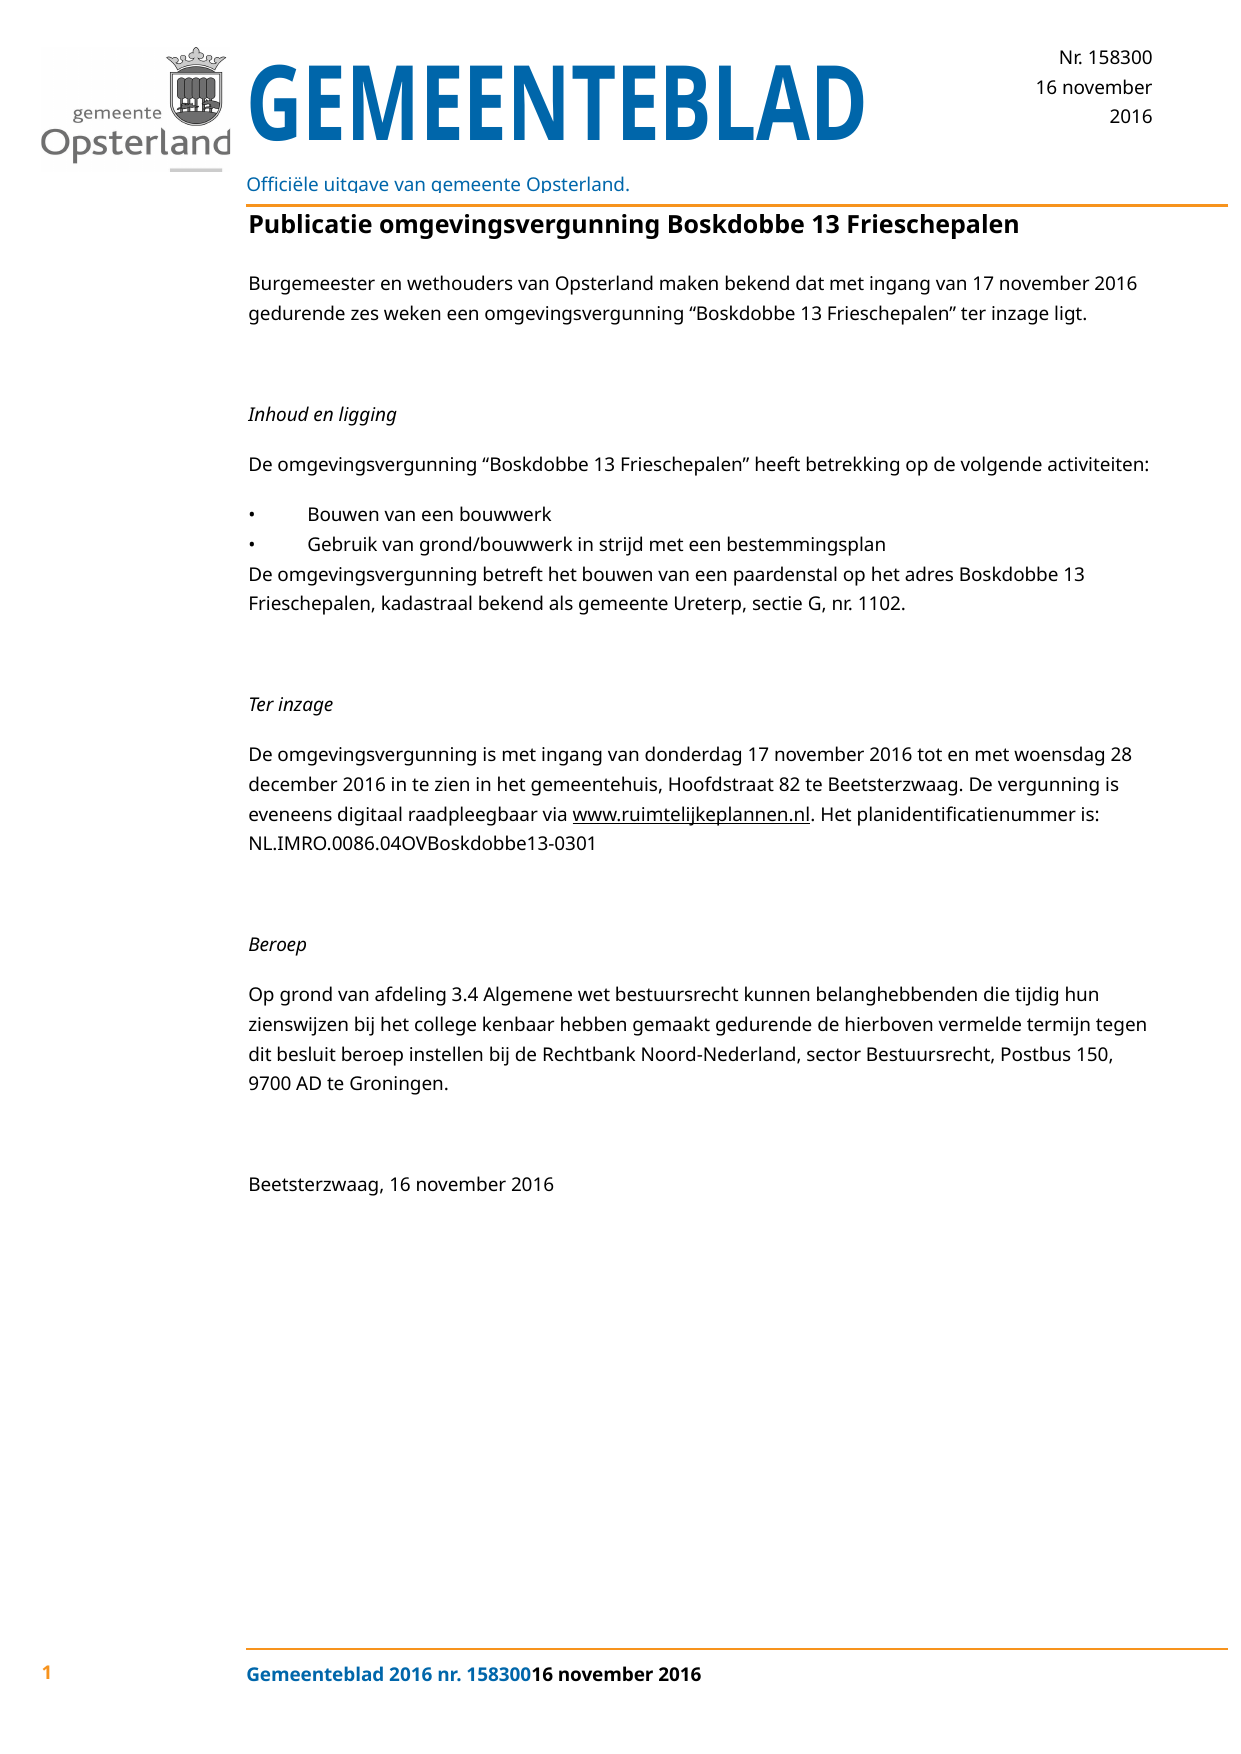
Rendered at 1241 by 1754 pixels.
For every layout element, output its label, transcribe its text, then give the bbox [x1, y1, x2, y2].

text De omgevingsvergunning “Boskdobbe 13 Frieschepalen” heeft betrekking op de volgende activiteiten: [248, 451, 1152, 477]
text Op grond van afdeling 3.4 Algemene wet bestuursrecht kunnen belanghebbenden die tijdig hun zienswijzen bij het college kenbaar hebben gemaakt gedurende de hierboven vermelde termijn tegen dit besluit beroep instellen bij de Rechtbank Noord-Nederland, sector Bestuursrecht, Postbus 150, 9700 AD te Groningen. [248, 982, 1152, 1096]
text Beroep [248, 931, 1152, 957]
text Burgemeester en wethouders van Opsterland maken bekend dat met ingang van 17 november 2016 gedurende zes weken een omgevingsvergunning “Boskdobbe 13 Frieschepalen” ter inzage ligt. [248, 270, 1152, 326]
text De omgevingsvergunning betreft het bouwen van een paardenstal op het adres Boskdobbe 13 Frieschepalen, kadastraal bekend als gemeente Ureterp, sectie G, nr. 1102. [248, 561, 1152, 616]
text Ter inzage [248, 691, 1152, 717]
text Beetsterzwaag, 16 november 2016 [248, 1171, 1152, 1197]
text De omgevingsvergunning is met ingang van donderdag 17 november 2016 tot en met woensdag 28 december 2016 in te zien in het gemeentehuis, Hoofdstraat 82 te Beetsterzwaag. De vergunning is eveneens digitaal raadpleegbaar via www.ruimtelijkeplannen.nl. Het planidentificatienummer is: NL.IMRO.0086.04OVBoskdobbe13-0301 [248, 742, 1152, 856]
list Bouwen van een bouwwerk [248, 502, 1152, 527]
text Inhoud en ligging [248, 401, 1152, 426]
list Gebruik van grond/bouwwerk in strijd met een bestemmingsplan [248, 531, 1152, 557]
text Publicatie omgevingsvergunning Boskdobbe 13 Frieschepalen [248, 207, 1152, 241]
picture [41, 47, 231, 172]
